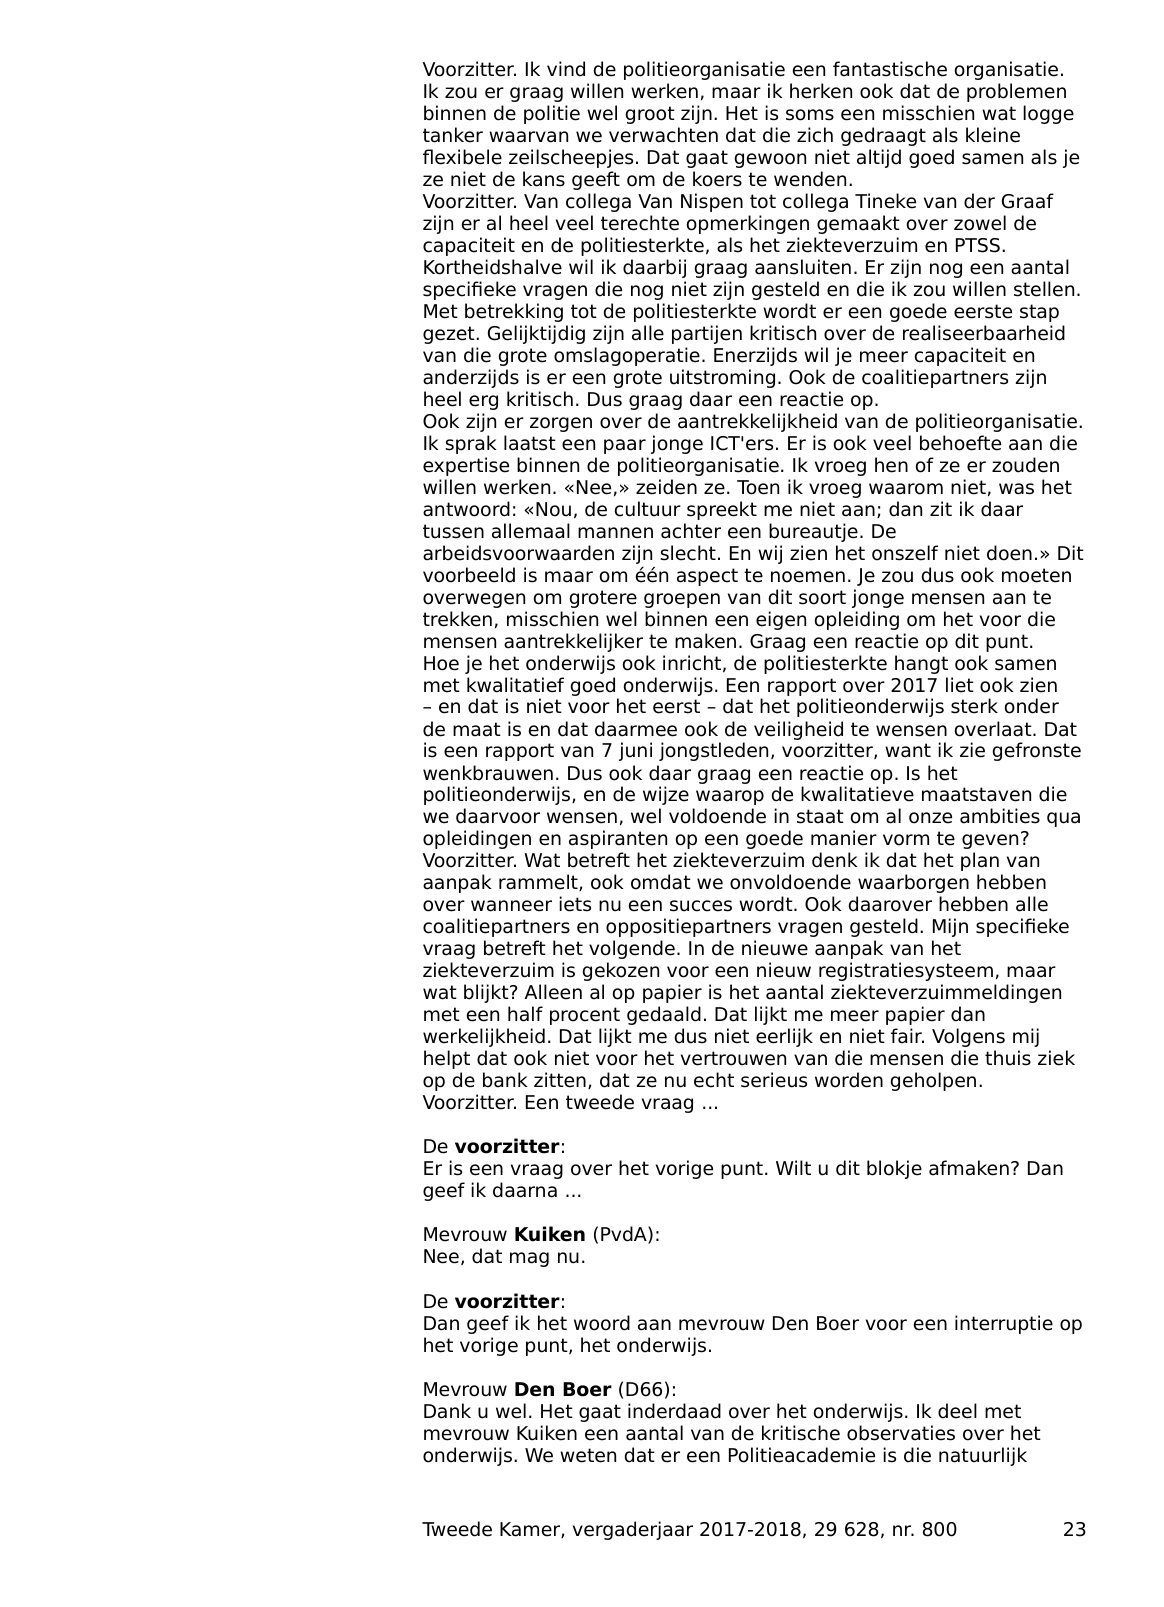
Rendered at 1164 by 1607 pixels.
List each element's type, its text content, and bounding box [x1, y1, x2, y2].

text Voorzitter. Een tweede vraag ... [422, 1092, 1087, 1114]
text Met betrekking tot de politiesterkte wordt er een goede eerste stap gezet. Gelijktijdig zijn alle partijen kritisch over de realiseerbaarheid van die grote omslagoperatie. Enerzijds wil je meer capaciteit en anderzijds is er een grote uitstroming. Ook de coalitiepartners zijn heel erg kritisch. Dus graag daar een reactie op. [422, 301, 1087, 411]
text Dan geef ik het woord aan mevrouw Den Boer voor een interruptie op het vorige punt, het onderwijs. [422, 1312, 1087, 1356]
text De voorzitter: [422, 1136, 1087, 1158]
text Mevrouw Den Boer (D66): [422, 1379, 1087, 1401]
text Mevrouw Kuiken (PvdA): [422, 1224, 1087, 1246]
text Voorzitter. Van collega Van Nispen tot collega Tineke van der Graaf zijn er al heel veel terechte opmerkingen gemaakt over zowel de capaciteit en de politiesterkte, als het ziekteverzuim en PTSS. Kortheidshalve wil ik daarbij graag aansluiten. Er zijn nog een aantal specifieke vragen die nog niet zijn gesteld en die ik zou willen stellen. [422, 191, 1087, 301]
text Nee, dat mag nu. [422, 1246, 1087, 1268]
text Ook zijn er zorgen over de aantrekkelijkheid van de politieorganisatie. Ik sprak laatst een paar jonge ICT'ers. Er is ook veel behoefte aan die expertise binnen de politieorganisatie. Ik vroeg hen of ze er zouden willen werken. «Nee,» zeiden ze. Toen ik vroeg waarom niet, was het antwoord: «Nou, de cultuur spreekt me niet aan; dan zit ik daar tussen allemaal mannen achter een bureautje. De arbeidsvoorwaarden zijn slecht. En wij zien het onszelf niet doen.» Dit voorbeeld is maar om één aspect te noemen. Je zou dus ook moeten overwegen om grotere groepen van dit soort jonge mensen aan te trekken, misschien wel binnen een eigen opleiding om het voor die mensen aantrekkelijker te maken. Graag een reactie op dit punt. [422, 411, 1087, 652]
text Voorzitter. Wat betreft het ziekteverzuim denk ik dat het plan van aanpak rammelt, ook omdat we onvoldoende waarborgen hebben over wanneer iets nu een succes wordt. Ook daarover hebben alle coalitiepartners en oppositiepartners vragen gesteld. Mijn specifieke vraag betreft het volgende. In de nieuwe aanpak van het ziekteverzuim is gekozen voor een nieuw registratiesysteem, maar wat blijkt? Alleen al op papier is het aantal ziekteverzuimmeldingen met een half procent gedaald. Dat lijkt me meer papier dan werkelijkheid. Dat lijkt me dus niet eerlijk en niet fair. Volgens mij helpt dat ook niet voor het vertrouwen van die mensen die thuis ziek op de bank zitten, dat ze nu echt serieus worden geholpen. [422, 850, 1087, 1092]
text Voorzitter. Ik vind de politieorganisatie een fantastische organisatie. Ik zou er graag willen werken, maar ik herken ook dat de problemen binnen de politie wel groot zijn. Het is soms een misschien wat logge tanker waarvan we verwachten dat die zich gedraagt als kleine flexibele zeilscheepjes. Dat gaat gewoon niet altijd goed samen als je ze niet de kans geeft om de koers te wenden. [422, 59, 1087, 191]
text Hoe je het onderwijs ook inricht, de politiesterkte hangt ook samen met kwalitatief goed onderwijs. Een rapport over 2017 liet ook zien – en dat is niet voor het eerst – dat het politieonderwijs sterk onder de maat is en dat daarmee ook de veiligheid te wensen overlaat. Dat is een rapport van 7 juni jongstleden, voorzitter, want ik zie gefronste wenkbrauwen. Dus ook daar graag een reactie op. Is het politieonderwijs, en de wijze waarop de kwalitatieve maatstaven die we daarvoor wensen, wel voldoende in staat om al onze ambities qua opleidingen en aspiranten op een goede manier vorm te geven? [422, 652, 1087, 850]
text De voorzitter: [422, 1291, 1087, 1312]
text Dank u wel. Het gaat inderdaad over het onderwijs. Ik deel met mevrouw Kuiken een aantal van de kritische observaties over het onderwijs. We weten dat er een Politieacademie is die natuurlijk [422, 1401, 1087, 1467]
text Er is een vraag over het vorige punt. Wilt u dit blokje afmaken? Dan geef ik daarna ... [422, 1158, 1087, 1202]
